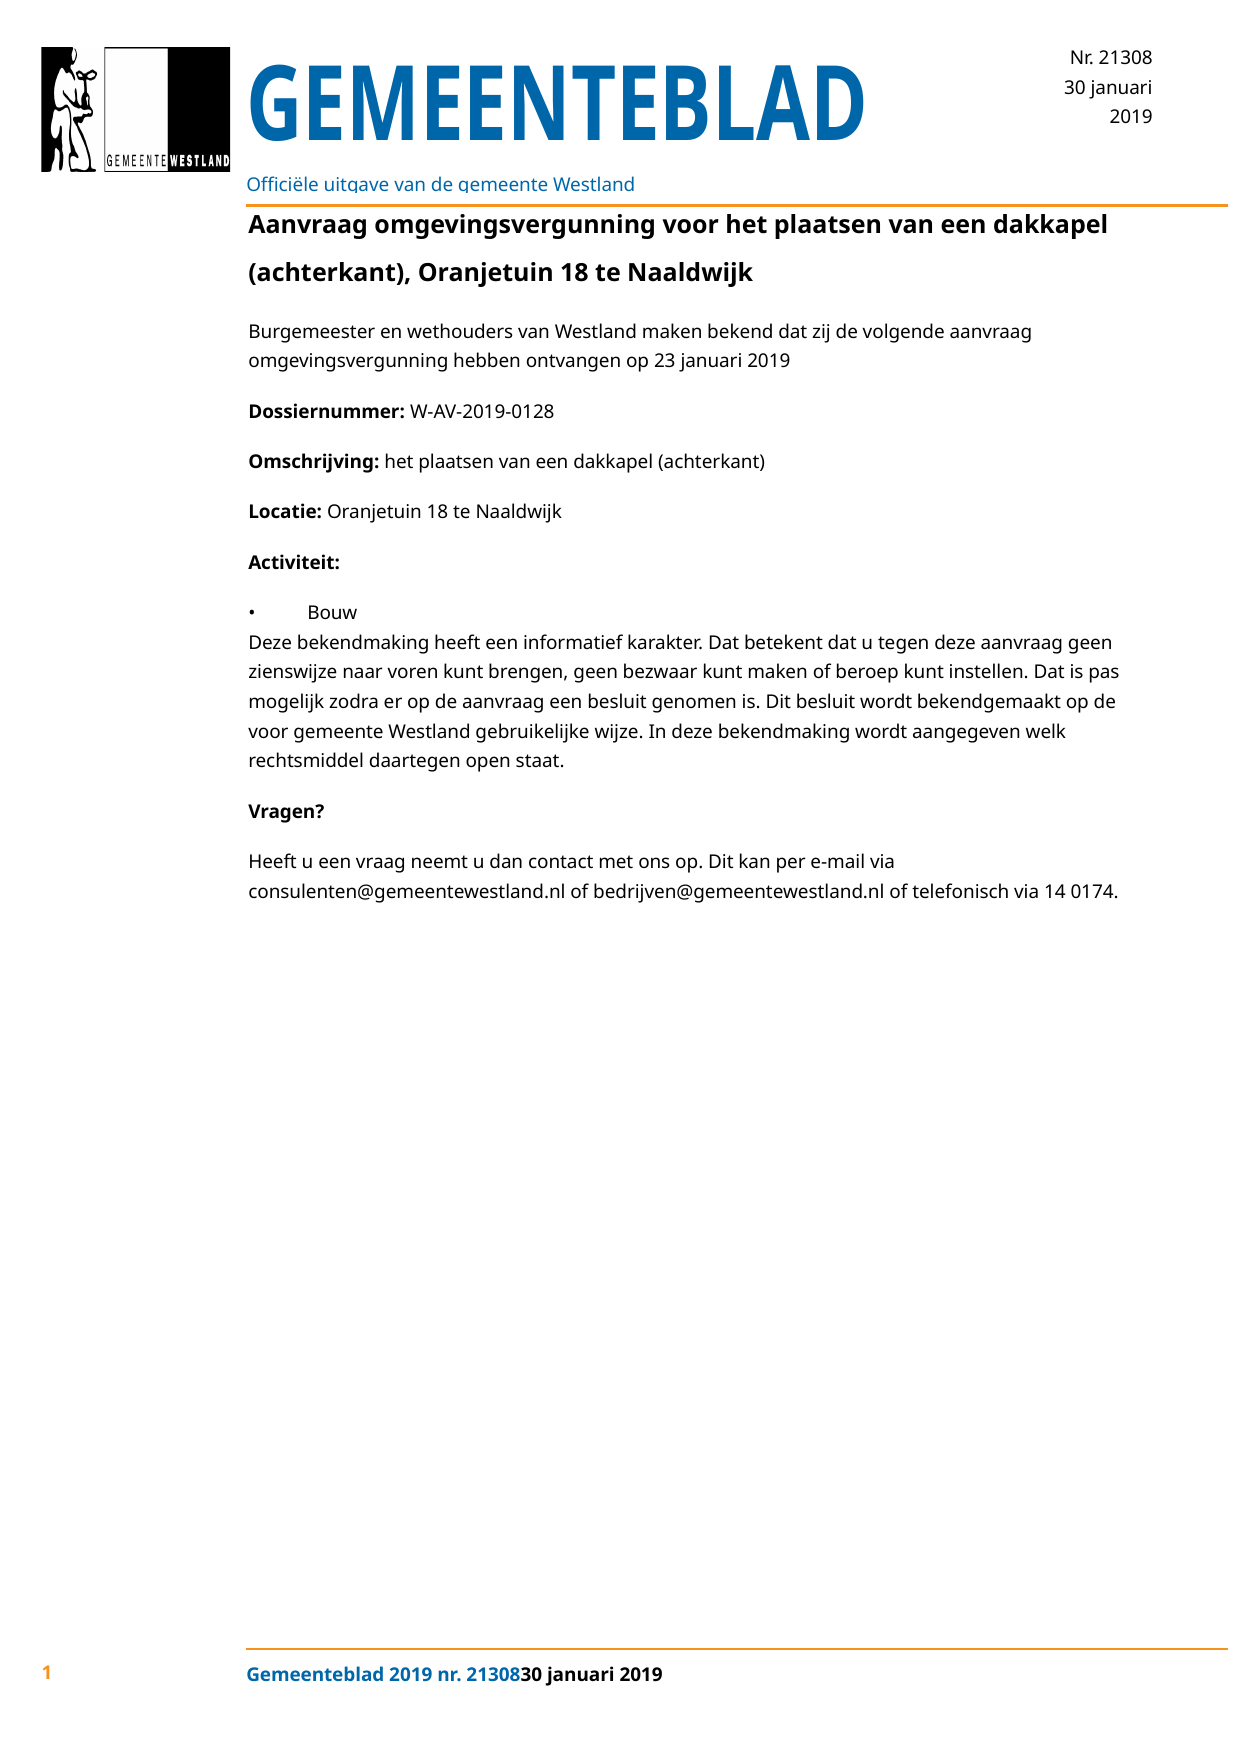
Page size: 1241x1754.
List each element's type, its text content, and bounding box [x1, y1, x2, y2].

picture [41, 47, 231, 172]
text Aanvraag omgevingsvergunning voor het plaatsen van een dakkapel (achterkant), Oranjetuin 18 te Naaldwijk [248, 207, 1152, 288]
text Deze bekendmaking heeft een informatief karakter. Dat betekent dat u tegen deze aanvraag geen zienswijze naar voren kunt brengen, geen bezwaar kunt maken of beroep kunt instellen. Dat is pas mogelijk zodra er op de aanvraag een besluit genomen is. Dit besluit wordt bekendgemaakt op de voor gemeente Westland gebruikelijke wijze. In deze bekendmaking wordt aangegeven welk rechtsmiddel daartegen open staat. [248, 629, 1152, 773]
list Bouw [248, 599, 1152, 625]
text Heeft u een vraag neemt u dan contact met ons op. Dit kan per e-mail via consulenten@gemeentewestland.nl of bedrijven@gemeentewestland.nl of telefonisch via 14 0174. [248, 848, 1152, 904]
text Omschrijving: het plaatsen van een dakkapel (achterkant) [248, 448, 1152, 474]
text Locatie: Oranjetuin 18 te Naaldwijk [248, 499, 1152, 524]
text Activiteit: [248, 549, 1152, 575]
text Burgemeester en wethouders van Westland maken bekend dat zij de volgende aanvraag omgevingsvergunning hebben ontvangen op 23 januari 2019 [248, 318, 1152, 373]
text Vragen? [248, 798, 1152, 824]
text Dossiernummer: W-AV-2019-0128 [248, 398, 1152, 424]
